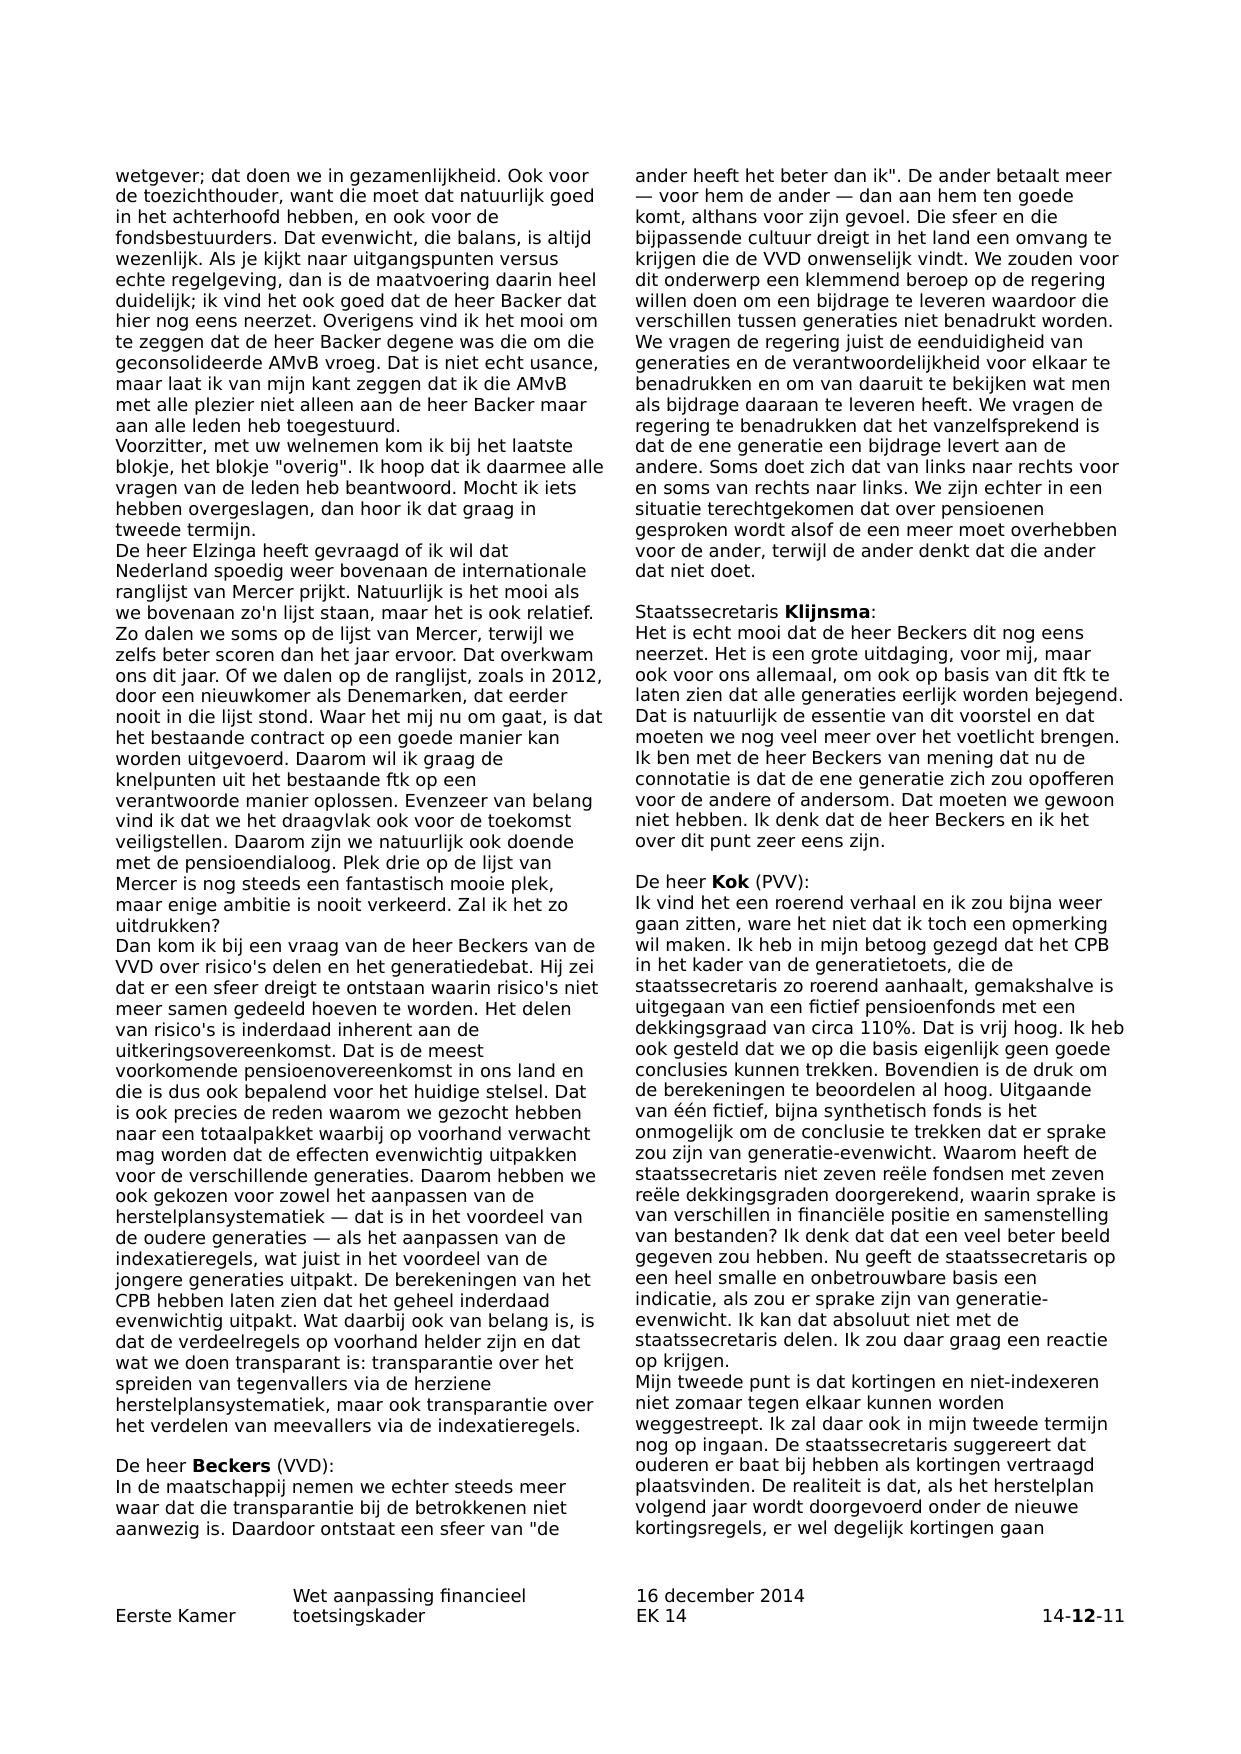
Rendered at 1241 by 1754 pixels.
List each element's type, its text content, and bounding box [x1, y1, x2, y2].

text De heer Kok (PVV): [635, 872, 1125, 893]
text Mijn tweede punt is dat kortingen en niet-indexeren niet zomaar tegen elkaar kunnen worden weggestreept. Ik zal daar ook in mijn tweede termijn nog op ingaan. De staatssecretaris suggereert dat ouderen er baat bij hebben als kortingen vertraagd plaatsvinden. De realiteit is dat, als het herstelplan volgend jaar wordt doorgevoerd onder de nieuwe kortingsregels, er wel degelijk kortingen gaan [635, 1372, 1125, 1538]
text Ik vind het een roerend verhaal en ik zou bijna weer gaan zitten, ware het niet dat ik toch een opmerking wil maken. Ik heb in mijn betoog gezegd dat het CPB in het kader van de generatietoets, die de staatssecretaris zo roerend aanhaalt, gemakshalve is uitgegaan van een fictief pensioenfonds met een dekkingsgraad van circa 110%. Dat is vrij hoog. Ik heb ook gesteld dat we op die basis eigenlijk geen goede conclusies kunnen trekken. Bovendien is de druk om de berekeningen te beoordelen al hoog. Uitgaande van één fictief, bijna synthetisch fonds is het onmogelijk om de conclusie te trekken dat er sprake zou zijn van generatie-evenwicht. Waarom heeft de staatssecretaris niet zeven reële fondsen met zeven reële dekkingsgraden doorgerekend, waarin sprake is van verschillen in financiële positie en samenstelling van bestanden? Ik denk dat dat een veel beter beeld gegeven zou hebben. Nu geeft de staatssecretaris op een heel smalle en onbetrouwbare basis een indicatie, als zou er sprake zijn van generatie-evenwicht. Ik kan dat absoluut niet met de staatssecretaris delen. Ik zou daar graag een reactie op krijgen. [635, 893, 1125, 1372]
text Dan kom ik bij een vraag van de heer Beckers van de VVD over risico's delen en het generatiedebat. Hij zei dat er een sfeer dreigt te ontstaan waarin risico's niet meer samen gedeeld hoeven te worden. Het delen van risico's is inderdaad inherent aan de uitkeringsovereenkomst. Dat is de meest voorkomende pensioenovereenkomst in ons land en die is dus ook bepalend voor het huidige stelsel. Dat is ook precies de reden waarom we gezocht hebben naar een totaalpakket waarbij op voorhand verwacht mag worden dat de effecten evenwichtig uitpakken voor de verschillende generaties. Daarom hebben we ook gekozen voor zowel het aanpassen van de herstelplansystematiek — dat is in het voordeel van de oudere generaties — als het aanpassen van de indexatieregels, wat juist in het voordeel van de jongere generaties uitpakt. De berekeningen van het CPB hebben laten zien dat het geheel inderdaad evenwichtig uitpakt. Wat daarbij ook van belang is, is dat de verdeelregels op voorhand helder zijn en dat wat we doen transparant is: transparantie over het spreiden van tegenvallers via de herziene herstelplansystematiek, maar ook transparantie over het verdelen van meevallers via de indexatieregels. [115, 936, 605, 1436]
text De heer Elzinga heeft gevraagd of ik wil dat Nederland spoedig weer bovenaan de internationale ranglijst van Mercer prijkt. Natuurlijk is het mooi als we bovenaan zo'n lijst staan, maar het is ook relatief. Zo dalen we soms op de lijst van Mercer, terwijl we zelfs beter scoren dan het jaar ervoor. Dat overkwam ons dit jaar. Of we dalen op de ranglijst, zoals in 2012, door een nieuwkomer als Denemarken, dat eerder nooit in die lijst stond. Waar het mij nu om gaat, is dat het bestaande contract op een goede manier kan worden uitgevoerd. Daarom wil ik graag de knelpunten uit het bestaande ftk op een verantwoorde manier oplossen. Evenzeer van belang vind ik dat we het draagvlak ook voor de toekomst veiligstellen. Daarom zijn we natuurlijk ook doende met de pensioendialoog. Plek drie op de lijst van Mercer is nog steeds een fantastisch mooie plek, maar enige ambitie is nooit verkeerd. Zal ik het zo uitdrukken? [115, 540, 605, 936]
text Voorzitter, met uw welnemen kom ik bij het laatste blokje, het blokje "overig". Ik hoop dat ik daarmee alle vragen van de leden heb beantwoord. Mocht ik iets hebben overgeslagen, dan hoor ik dat graag in tweede termijn. [115, 436, 605, 540]
text Het is echt mooi dat de heer Beckers dit nog eens neerzet. Het is een grote uitdaging, voor mij, maar ook voor ons allemaal, om ook op basis van dit ftk te laten zien dat alle generaties eerlijk worden bejegend. Dat is natuurlijk de essentie van dit voorstel en dat moeten we nog veel meer over het voetlicht brengen. Ik ben met de heer Beckers van mening dat nu de connotatie is dat de ene generatie zich zou opofferen voor de andere of andersom. Dat moeten we gewoon niet hebben. Ik denk dat de heer Beckers en ik het over dit punt zeer eens zijn. [635, 623, 1125, 852]
text In de maatschappij nemen we echter steeds meer waar dat die transparantie bij de betrokkenen niet aanwezig is. Daardoor ontstaat een sfeer van "de [115, 1477, 605, 1539]
text wetgever; dat doen we in gezamenlijkheid. Ook voor de toezichthouder, want die moet dat natuurlijk goed in het achterhoofd hebben, en ook voor de fondsbestuurders. Dat evenwicht, die balans, is altijd wezenlijk. Als je kijkt naar uitgangspunten versus echte regelgeving, dan is de maatvoering daarin heel duidelijk; ik vind het ook goed dat de heer Backer dat hier nog eens neerzet. Overigens vind ik het mooi om te zeggen dat de heer Backer degene was die om die geconsolideerde AMvB vroeg. Dat is niet echt usance, maar laat ik van mijn kant zeggen dat ik die AMvB met alle plezier niet alleen aan de heer Backer maar aan alle leden heb toegestuurd. [115, 165, 605, 436]
text De heer Beckers (VVD): [115, 1456, 605, 1477]
text ander heeft het beter dan ik". De ander betaalt meer — voor hem de ander — dan aan hem ten goede komt, althans voor zijn gevoel. Die sfeer en die bijpassende cultuur dreigt in het land een omvang te krijgen die de VVD onwenselijk vindt. We zouden voor dit onderwerp een klemmend beroep op de regering willen doen om een bijdrage te leveren waardoor die verschillen tussen generaties niet benadrukt worden. We vragen de regering juist de eenduidigheid van generaties en de verantwoordelijkheid voor elkaar te benadrukken en om van daaruit te bekijken wat men als bijdrage daaraan te leveren heeft. We vragen de regering te benadrukken dat het vanzelfsprekend is dat de ene generatie een bijdrage levert aan de andere. Soms doet zich dat van links naar rechts voor en soms van rechts naar links. We zijn echter in een situatie terechtgekomen dat over pensioenen gesproken wordt alsof de een meer moet overhebben voor de ander, terwijl de ander denkt dat die ander dat niet doet. [635, 165, 1125, 582]
text Staatssecretaris Klijnsma: [635, 602, 1125, 623]
